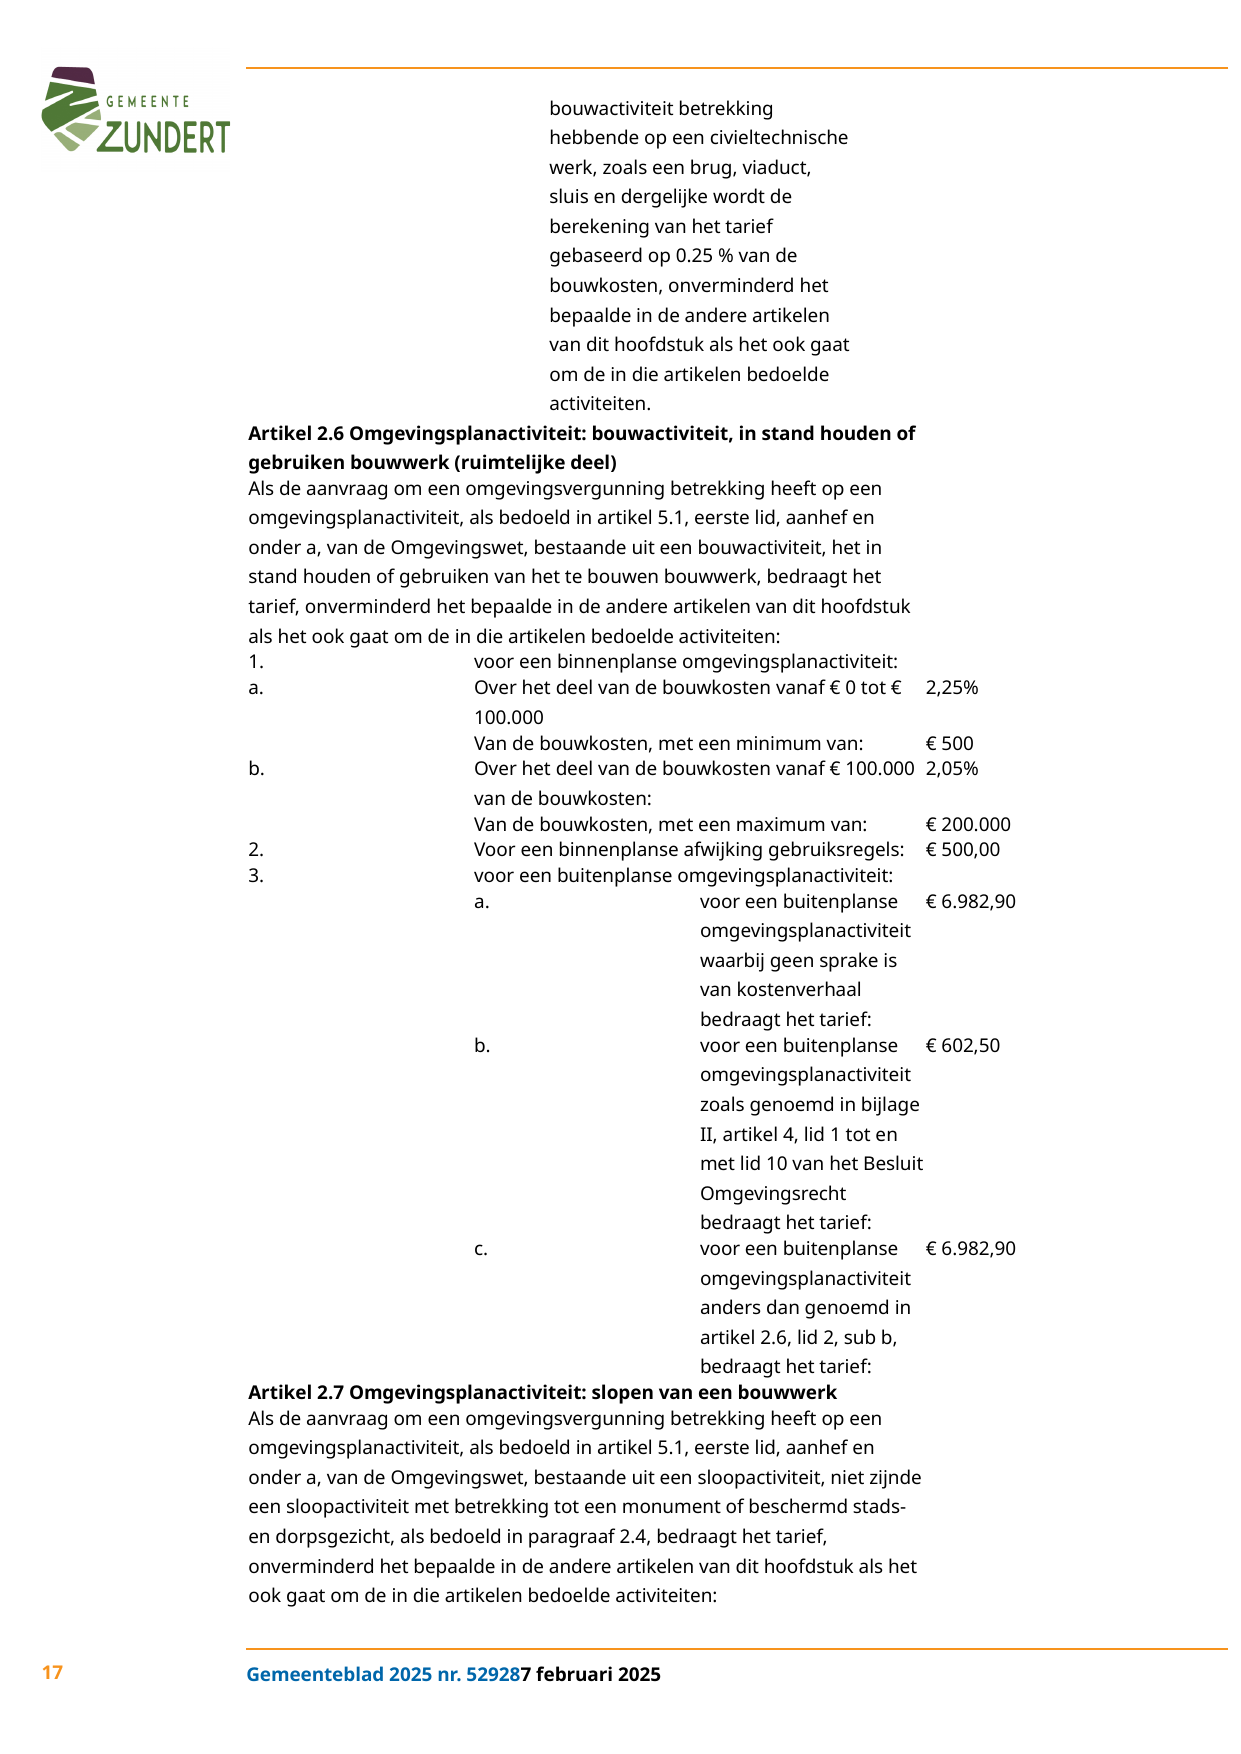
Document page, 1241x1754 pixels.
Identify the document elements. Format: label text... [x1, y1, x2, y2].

table_header Artikel 2.6 Omgevingsplanactiviteit: bouwactiviteit, in stand houden of gebruiken bouwwerk (ruimtelijke deel) [248, 420, 926, 475]
table_cell € 200.000 [926, 811, 1152, 836]
table_cell 2. [248, 836, 474, 862]
table_cell Over het deel van de bouwkosten vanaf € 100.000 van de bouwkosten: [474, 755, 926, 811]
table_cell Als de aanvraag om een omgevingsvergunning betrekking heeft op een omgevingsplanactiviteit, als bedoeld in artikel 5.1, eerste lid, aanhef en onder a, van de Omgevingswet, bestaande uit een bouwactiviteit, het in stand houden of gebruiken van het te bouwen bouwwerk, bedraagt het tarief, onverminderd het bepaalde in de andere artikelen van dit hoofdstuk als het ook gaat om de in die artikelen bedoelde activiteiten: [248, 475, 926, 649]
table_cell € 500 [926, 730, 1152, 755]
table_cell b. [474, 1032, 700, 1235]
table_cell voor een buitenplanse omgevingsplanactiviteit: [474, 862, 926, 888]
table_cell bouwactiviteit betrekking hebbende op een civieltechnische werk, zoals een brug, viaduct, sluis en dergelijke wordt de berekening van het tarief gebaseerd op 0.25 % van de bouwkosten, onverminderd het bepaalde in de andere artikelen van dit hoofdstuk als het ook gaat om de in die artikelen bedoelde activiteiten. [549, 95, 850, 416]
table_cell [850, 95, 1152, 416]
table_cell [248, 1235, 474, 1379]
table_cell [926, 475, 1152, 649]
table_cell Over het deel van de bouwkosten vanaf € 0 tot € 100.000 [474, 674, 926, 730]
table_cell [926, 862, 1152, 888]
table_cell € 6.982,90 [926, 1235, 1152, 1379]
table_cell 3. [248, 862, 474, 888]
table_cell 2,05% [926, 755, 1152, 811]
table_cell voor een binnenplanse omgevingsplanactiviteit: [474, 649, 926, 674]
table_cell [248, 1032, 474, 1235]
table_cell [248, 811, 474, 836]
table_cell 2,25% [926, 674, 1152, 730]
table_cell Voor een binnenplanse afwijking gebruiksregels: [474, 836, 926, 862]
table_cell [926, 1405, 1152, 1608]
table_cell [248, 95, 549, 416]
table_cell Artikel 2.7 Omgevingsplanactiviteit: slopen van een bouwwerk [248, 1379, 926, 1405]
table_cell Van de bouwkosten, met een minimum van: [474, 730, 926, 755]
table_cell voor een buitenplanse omgevingsplanactiviteit anders dan genoemd in artikel 2.6, lid 2, sub b, bedraagt het tarief: [700, 1235, 926, 1379]
table_cell Als de aanvraag om een omgevingsvergunning betrekking heeft op een omgevingsplanactiviteit, als bedoeld in artikel 5.1, eerste lid, aanhef en onder a, van de Omgevingswet, bestaande uit een sloopactiviteit, niet zijnde een sloopactiviteit met betrekking tot een monument of beschermd stads- en dorpsgezicht, als bedoeld in paragraaf 2.4, bedraagt het tarief, onverminderd het bepaalde in de andere artikelen van dit hoofdstuk als het ook gaat om de in die artikelen bedoelde activiteiten: [248, 1405, 926, 1608]
table_cell b. [248, 755, 474, 811]
table_cell € 500,00 [926, 836, 1152, 862]
table_cell € 6.982,90 [926, 888, 1152, 1032]
table_header [926, 420, 1152, 475]
table_cell voor een buitenplanse omgevingsplanactiviteit waarbij geen sprake is van kostenverhaal bedraagt het tarief: [700, 888, 926, 1032]
table_cell Van de bouwkosten, met een maximum van: [474, 811, 926, 836]
table_cell € 602,50 [926, 1032, 1152, 1235]
picture [41, 47, 231, 172]
table_cell [248, 888, 474, 1032]
table_cell c. [474, 1235, 700, 1379]
table_cell a. [474, 888, 700, 1032]
table_cell [248, 730, 474, 755]
table_cell a. [248, 674, 474, 730]
table_cell [926, 649, 1152, 674]
table_cell [926, 1379, 1152, 1405]
table_cell 1. [248, 649, 474, 674]
table_cell voor een buitenplanse omgevingsplanactiviteit zoals genoemd in bijlage II, artikel 4, lid 1 tot en met lid 10 van het Besluit Omgevingsrecht bedraagt het tarief: [700, 1032, 926, 1235]
